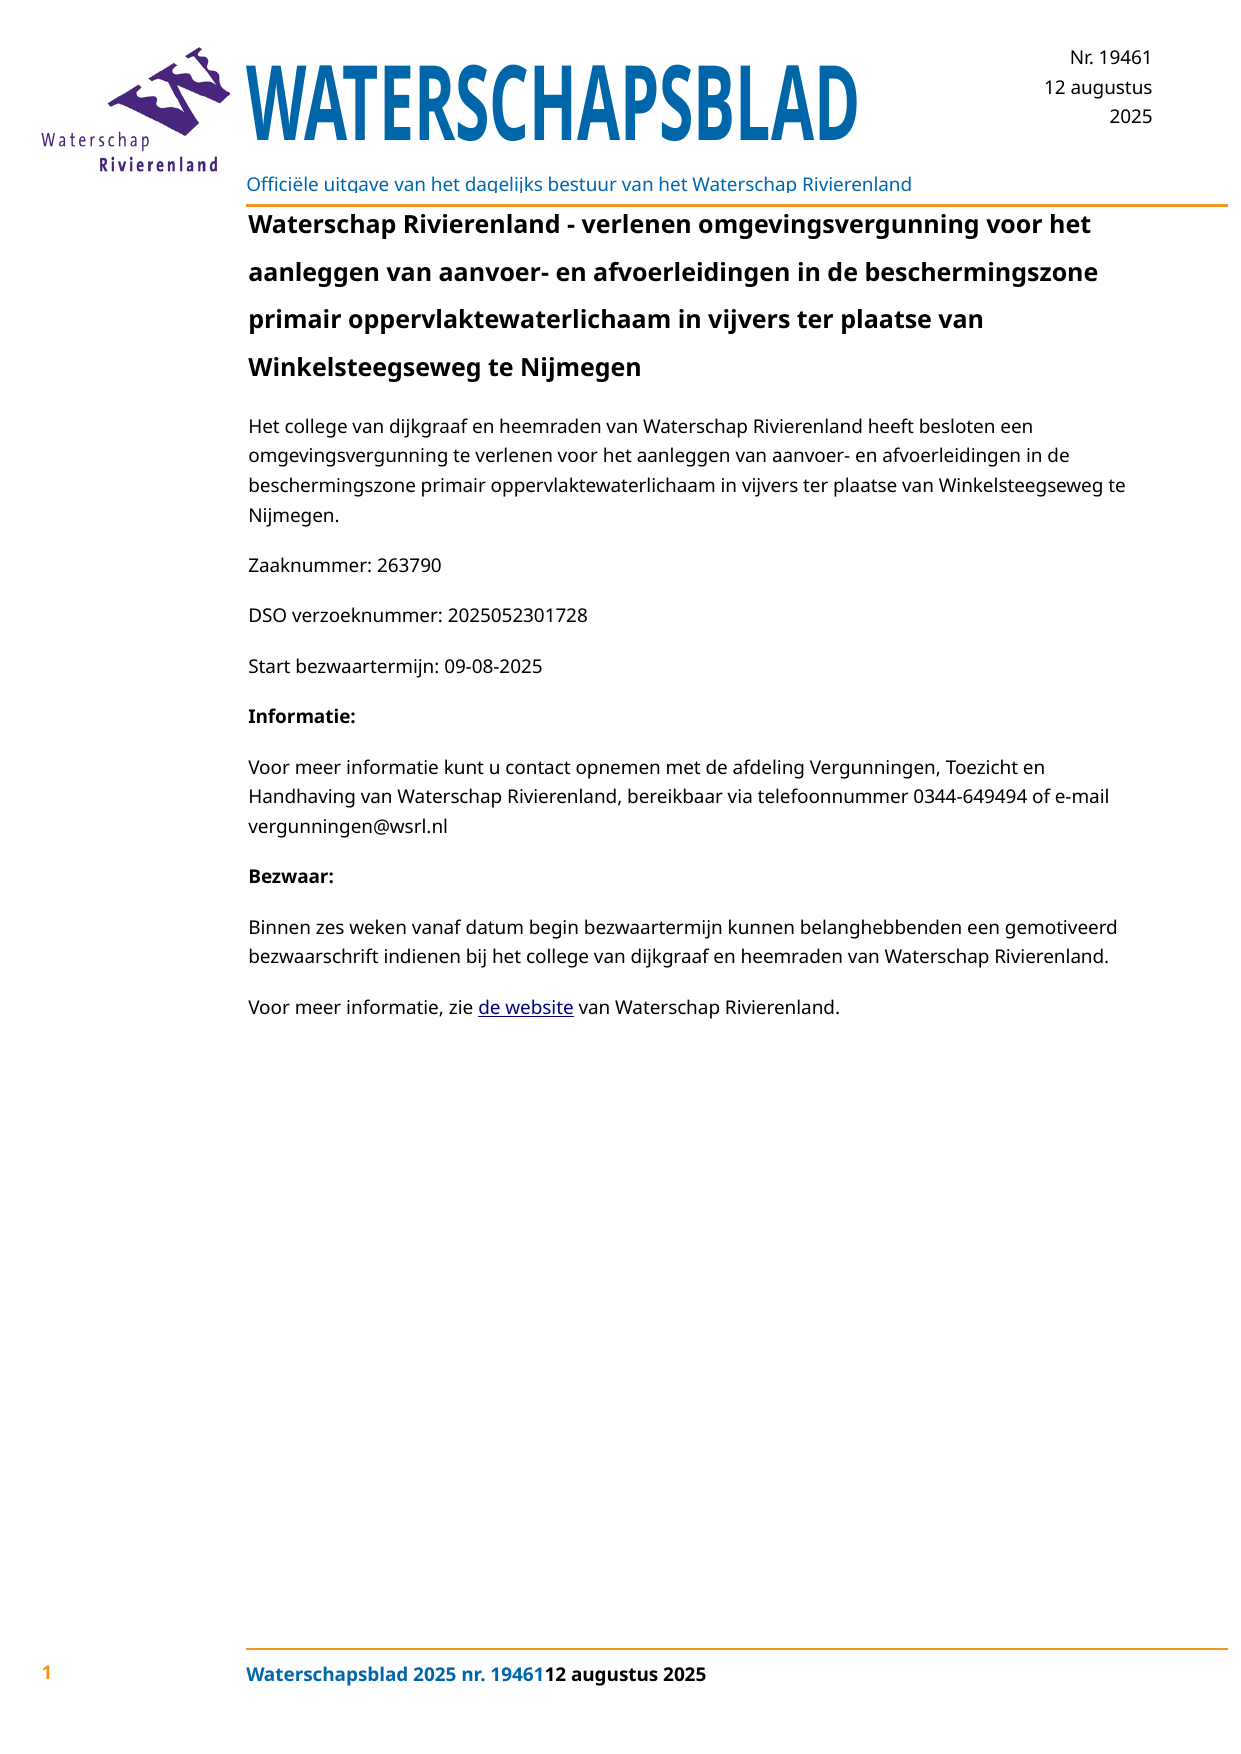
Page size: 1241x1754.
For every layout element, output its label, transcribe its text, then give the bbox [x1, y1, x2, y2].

picture [41, 47, 231, 172]
text Informatie: [248, 703, 1152, 729]
text Waterschap Rivierenland - verlenen omgevingsvergunning voor het aanleggen van aanvoer- en afvoerleidingen in de beschermingszone primair oppervlaktewaterlichaam in vijvers ter plaatse van Winkelsteegseweg te Nijmegen [248, 207, 1152, 384]
text Bezwaar: [248, 863, 1152, 889]
text Voor meer informatie kunt u contact opnemen met de afdeling Vergunningen, Toezicht en Handhaving van Waterschap Rivierenland, bereikbaar via telefoonnummer 0344-649494 of e-mail vergunningen@wsrl.nl [248, 754, 1152, 839]
text Start bezwaartermijn: 09-08-2025 [248, 653, 1152, 679]
text Binnen zes weken vanaf datum begin bezwaartermijn kunnen belanghebbenden een gemotiveerd bezwaarschrift indienen bij het college van dijkgraaf en heemraden van Waterschap Rivierenland. [248, 914, 1152, 969]
text DSO verzoeknummer: 2025052301728 [248, 603, 1152, 628]
text Zaaknummer: 263790 [248, 552, 1152, 578]
text Het college van dijkgraaf en heemraden van Waterschap Rivierenland heeft besloten een omgevingsvergunning te verlenen voor het aanleggen van aanvoer- en afvoerleidingen in de beschermingszone primair oppervlaktewaterlichaam in vijvers ter plaatse van Winkelsteegseweg te Nijmegen. [248, 413, 1152, 528]
text Voor meer informatie, zie de website van Waterschap Rivierenland. [248, 994, 1152, 1020]
